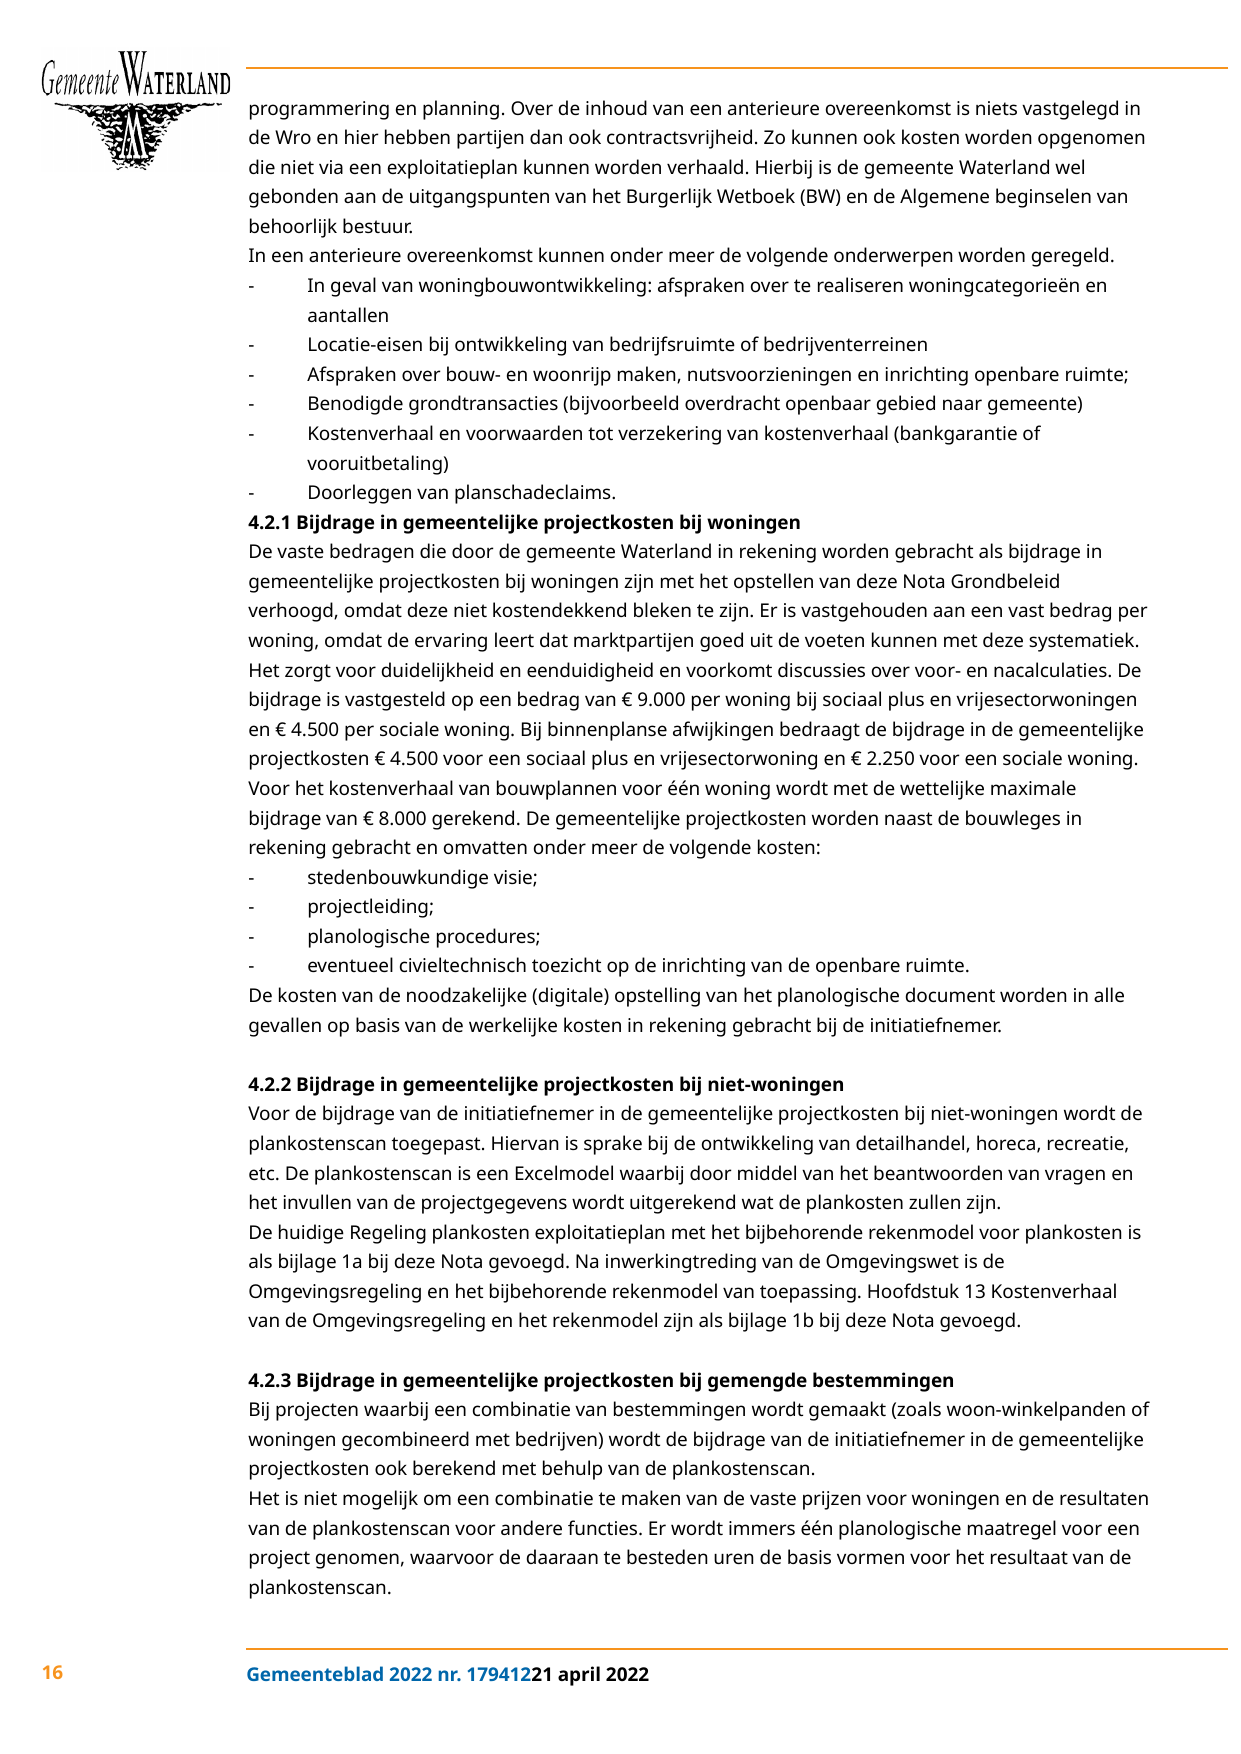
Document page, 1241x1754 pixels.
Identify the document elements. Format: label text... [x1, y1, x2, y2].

list projectleiding; [248, 893, 1152, 919]
list Doorleggen van planschadeclaims. [248, 479, 1152, 505]
text programmering en planning. Over de inhoud van een anterieure overeenkomst is niets vastgelegd in de Wro en hier hebben partijen dan ook contractsvrijheid. Zo kunnen ook kosten worden opgenomen die niet via een exploitatieplan kunnen worden verhaald. Hierbij is de gemeente Waterland wel gebonden aan de uitgangspunten van het Burgerlijk Wetboek (BW) en de Algemene beginselen van behoorlijk bestuur. [248, 95, 1152, 239]
text Het is niet mogelijk om een combinatie te maken van de vaste prijzen voor woningen en de resultaten van de plankostenscan voor andere functies. Er wordt immers één planologische maatregel voor een project genomen, waarvoor de daaraan te besteden uren de basis vormen voor het resultaat van de plankostenscan. [248, 1485, 1152, 1600]
text In een anterieure overeenkomst kunnen onder meer de volgende onderwerpen worden geregeld. [248, 243, 1152, 268]
text Voor de bijdrage van de initiatiefnemer in de gemeentelijke projectkosten bij niet-woningen wordt de plankostenscan toegepast. Hiervan is sprake bij de ontwikkeling van detailhandel, horeca, recreatie, etc. De plankostenscan is een Excelmodel waarbij door middel van het beantwoorden van vragen en het invullen van de projectgegevens wordt uitgerekend wat de plankosten zullen zijn. [248, 1101, 1152, 1215]
list Afspraken over bouw- en woonrijp maken, nutsvoorzieningen en inrichting openbare ruimte; [248, 361, 1152, 387]
text Bij projecten waarbij een combinatie van bestemmingen wordt gemaakt (zoals woon-winkelpanden of woningen gecombineerd met bedrijven) wordt de bijdrage van de initiatiefnemer in de gemeentelijke projectkosten ook berekend met behulp van de plankostenscan. [248, 1396, 1152, 1481]
list eventueel civieltechnisch toezicht op de inrichting van de openbare ruimte. [248, 953, 1152, 978]
text 4.2.1 Bijdrage in gemeentelijke projectkosten bij woningen [248, 509, 1152, 535]
list Kostenverhaal en voorwaarden tot verzekering van kostenverhaal (bankgarantie of vooruitbetaling) [248, 420, 1152, 476]
list Locatie-eisen bij ontwikkeling van bedrijfsruimte of bedrijventerreinen [248, 331, 1152, 357]
list Benodigde grondtransacties (bijvoorbeeld overdracht openbaar gebied naar gemeente) [248, 391, 1152, 416]
picture [41, 47, 231, 172]
list In geval van woningbouwontwikkeling: afspraken over te realiseren woningcategorieën en aantallen [248, 272, 1152, 328]
text De huidige Regeling plankosten exploitatieplan met het bijbehorende rekenmodel voor plankosten is als bijlage 1a bij deze Nota gevoegd. Na inwerkingtreding van de Omgevingswet is de Omgevingsregeling en het bijbehorende rekenmodel van toepassing. Hoofdstuk 13 Kostenverhaal van de Omgevingsregeling en het rekenmodel zijn als bijlage 1b bij deze Nota gevoegd. [248, 1219, 1152, 1333]
text Voor het kostenverhaal van bouwplannen voor één woning wordt met de wettelijke maximale bijdrage van € 8.000 gerekend. De gemeentelijke projectkosten worden naast de bouwleges in rekening gebracht en omvatten onder meer de volgende kosten: [248, 775, 1152, 860]
text 4.2.3 Bijdrage in gemeentelijke projectkosten bij gemengde bestemmingen [248, 1367, 1152, 1393]
text De vaste bedragen die door de gemeente Waterland in rekening worden gebracht als bijdrage in gemeentelijke projectkosten bij woningen zijn met het opstellen van deze Nota Grondbeleid verhoogd, omdat deze niet kostendekkend bleken te zijn. Er is vastgehouden aan een vast bedrag per woning, omdat de ervaring leert dat marktpartijen goed uit de voeten kunnen met deze systematiek. Het zorgt voor duidelijkheid en eenduidigheid en voorkomt discussies over voor- en nacalculaties. De bijdrage is vastgesteld op een bedrag van € 9.000 per woning bij sociaal plus en vrijesectorwoningen en € 4.500 per sociale woning. Bij binnenplanse afwijkingen bedraagt de bijdrage in de gemeentelijke projectkosten € 4.500 voor een sociaal plus en vrijesectorwoning en € 2.250 voor een sociale woning. [248, 538, 1152, 771]
text 4.2.2 Bijdrage in gemeentelijke projectkosten bij niet-woningen [248, 1071, 1152, 1097]
text De kosten van de noodzakelijke (digitale) opstelling van het planologische document worden in alle gevallen op basis van de werkelijke kosten in rekening gebracht bij de initiatiefnemer. [248, 982, 1152, 1038]
list planologische procedures; [248, 923, 1152, 949]
list stedenbouwkundige visie; [248, 864, 1152, 890]
